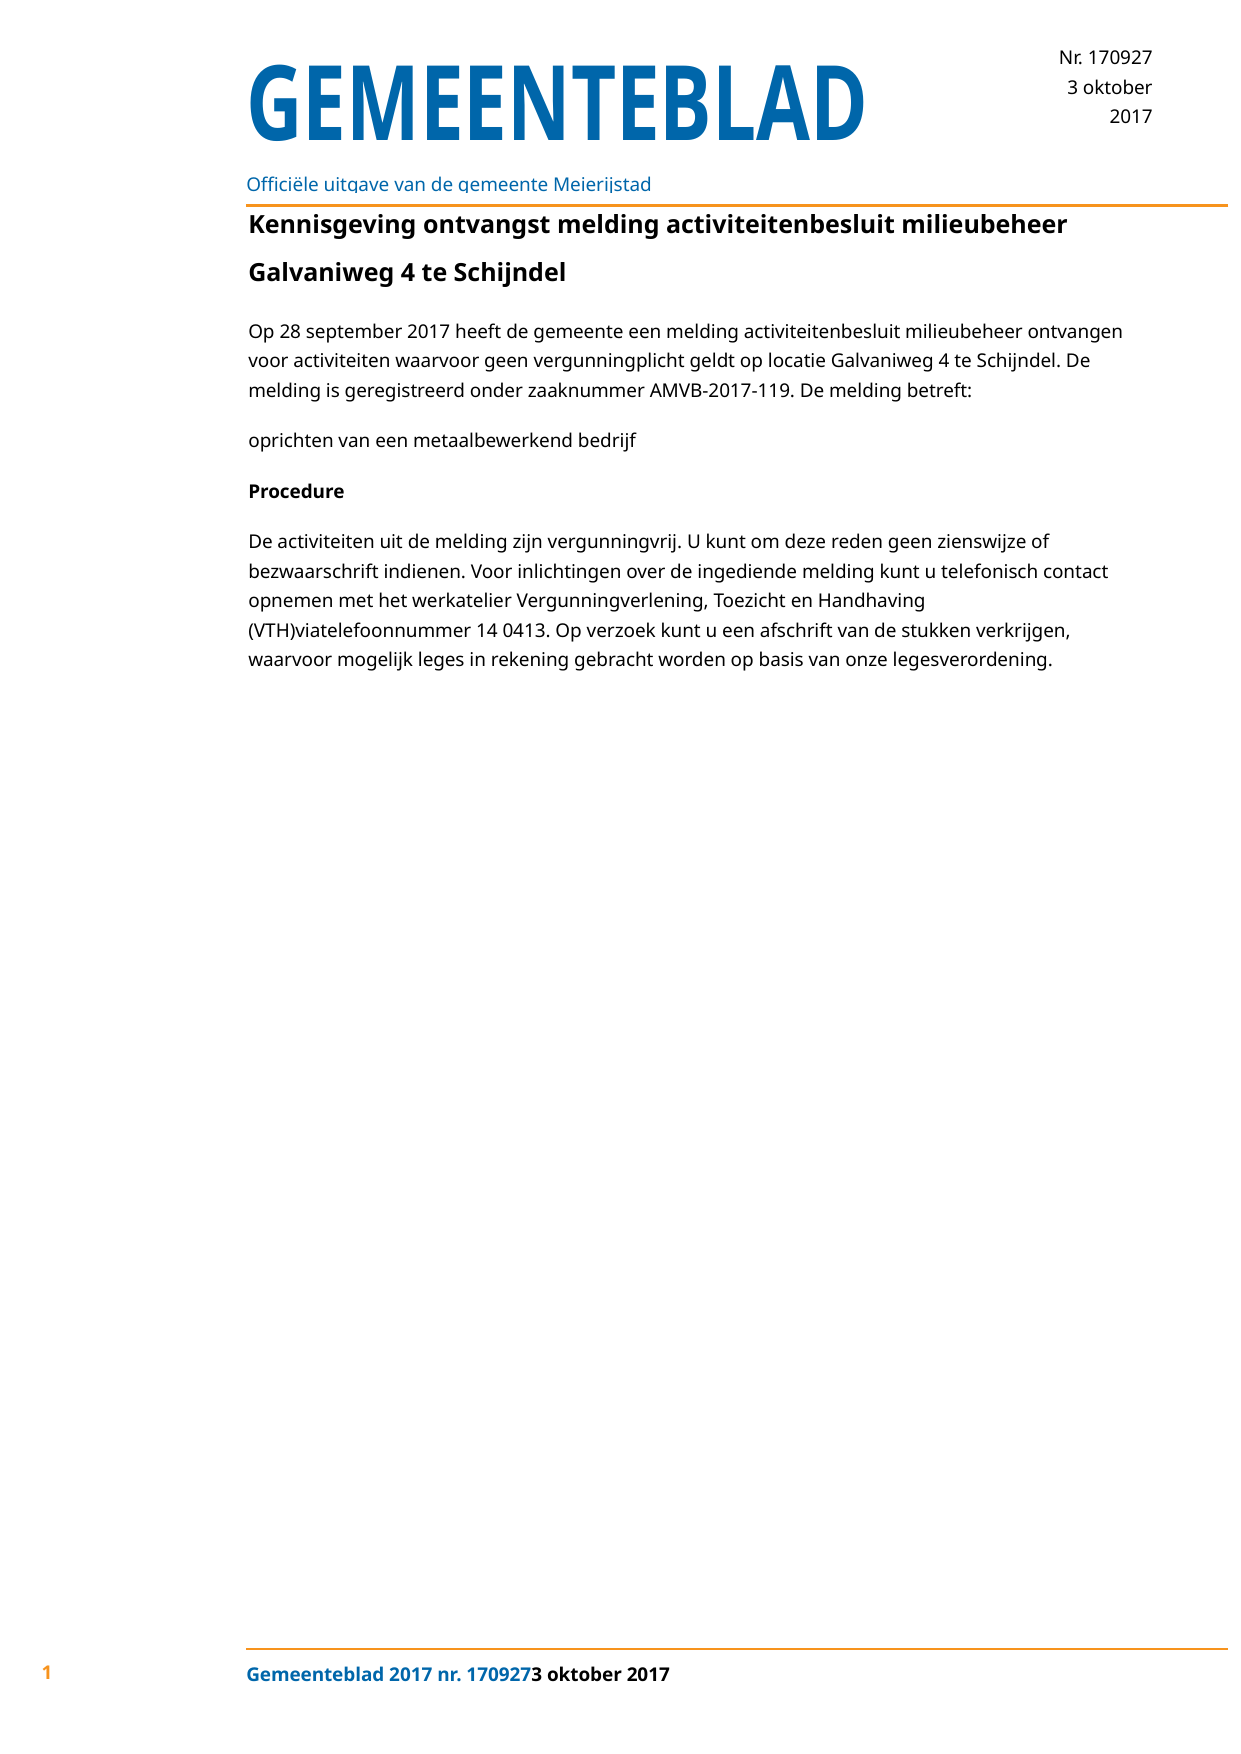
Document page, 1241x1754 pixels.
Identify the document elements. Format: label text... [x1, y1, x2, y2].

text oprichten van een metaalbewerkend bedrijf [248, 427, 1152, 453]
picture [41, 47, 231, 172]
text Kennisgeving ontvangst melding activiteitenbesluit milieubeheer Galvaniweg 4 te Schijndel [248, 207, 1152, 288]
text De activiteiten uit de melding zijn vergunningvrij. U kunt om deze reden geen zienswijze of bezwaarschrift indienen. Voor inlichtingen over de ingediende melding kunt u telefonisch contact opnemen met het werkatelier Vergunningverlening, Toezicht en Handhaving (VTH)viatelefoonnummer 14 0413. Op verzoek kunt u een afschrift van de stukken verkrijgen, waarvoor mogelijk leges in rekening gebracht worden op basis van onze legesverordening. [248, 528, 1152, 672]
text Procedure [248, 478, 1152, 504]
text Op 28 september 2017 heeft de gemeente een melding activiteitenbesluit milieubeheer ontvangen voor activiteiten waarvoor geen vergunningplicht geldt op locatie Galvaniweg 4 te Schijndel. De melding is geregistreerd onder zaaknummer AMVB-2017-119. De melding betreft: [248, 318, 1152, 403]
